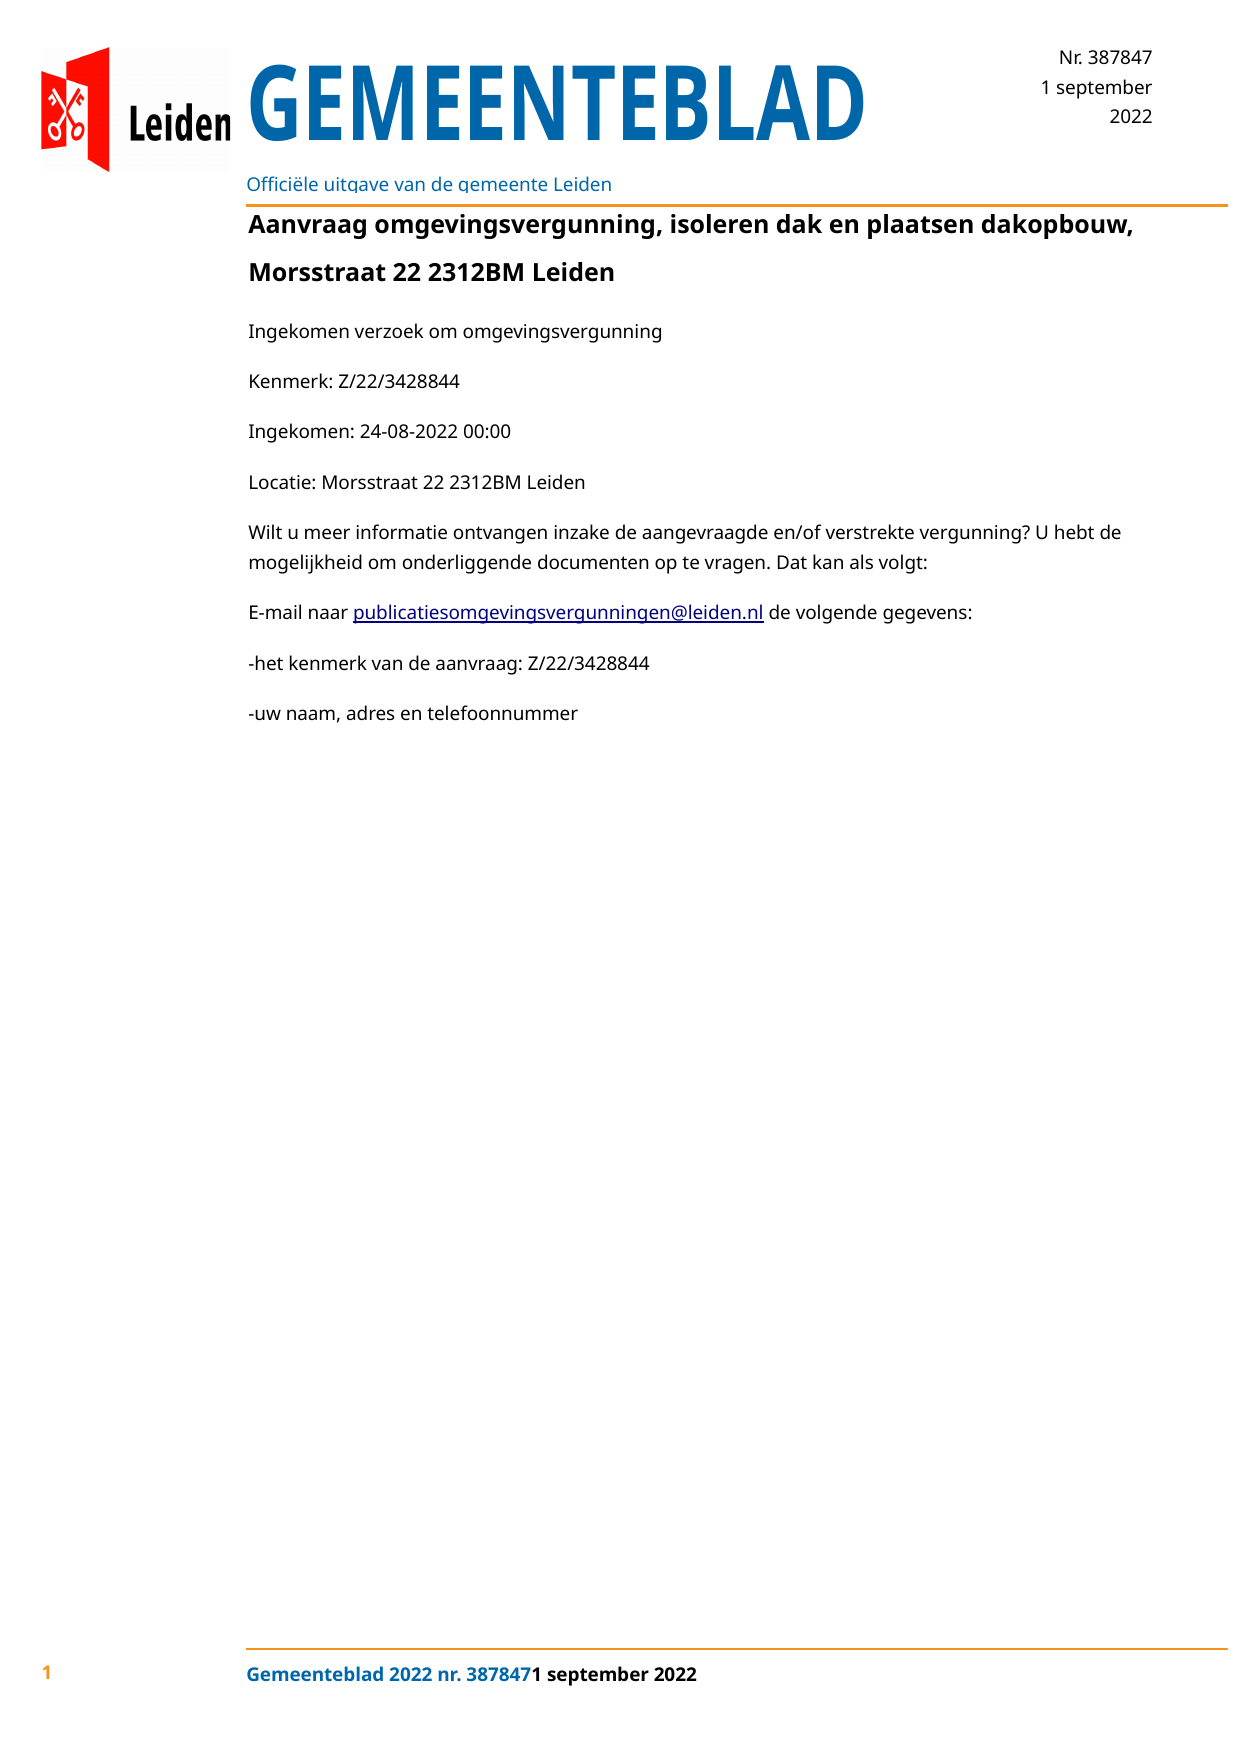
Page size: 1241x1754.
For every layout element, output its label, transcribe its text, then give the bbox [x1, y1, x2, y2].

text Ingekomen verzoek om omgevingsvergunning [248, 318, 1152, 344]
text E-mail naar publicatiesomgevingsvergunningen@leiden.nl de volgende gegevens: [248, 599, 1152, 625]
text -het kenmerk van de aanvraag: Z/22/3428844 [248, 650, 1152, 676]
text Aanvraag omgevingsvergunning, isoleren dak en plaatsen dakopbouw, Morsstraat 22 2312BM Leiden [248, 207, 1152, 288]
text Locatie: Morsstraat 22 2312BM Leiden [248, 469, 1152, 495]
text -uw naam, adres en telefoonnummer [248, 700, 1152, 726]
text Wilt u meer informatie ontvangen inzake de aangevraagde en/of verstrekte vergunning? U hebt de mogelijkheid om onderliggende documenten op te vragen. Dat kan als volgt: [248, 519, 1152, 575]
picture [41, 47, 231, 172]
text Kenmerk: Z/22/3428844 [248, 368, 1152, 394]
text Ingekomen: 24-08-2022 00:00 [248, 419, 1152, 444]
